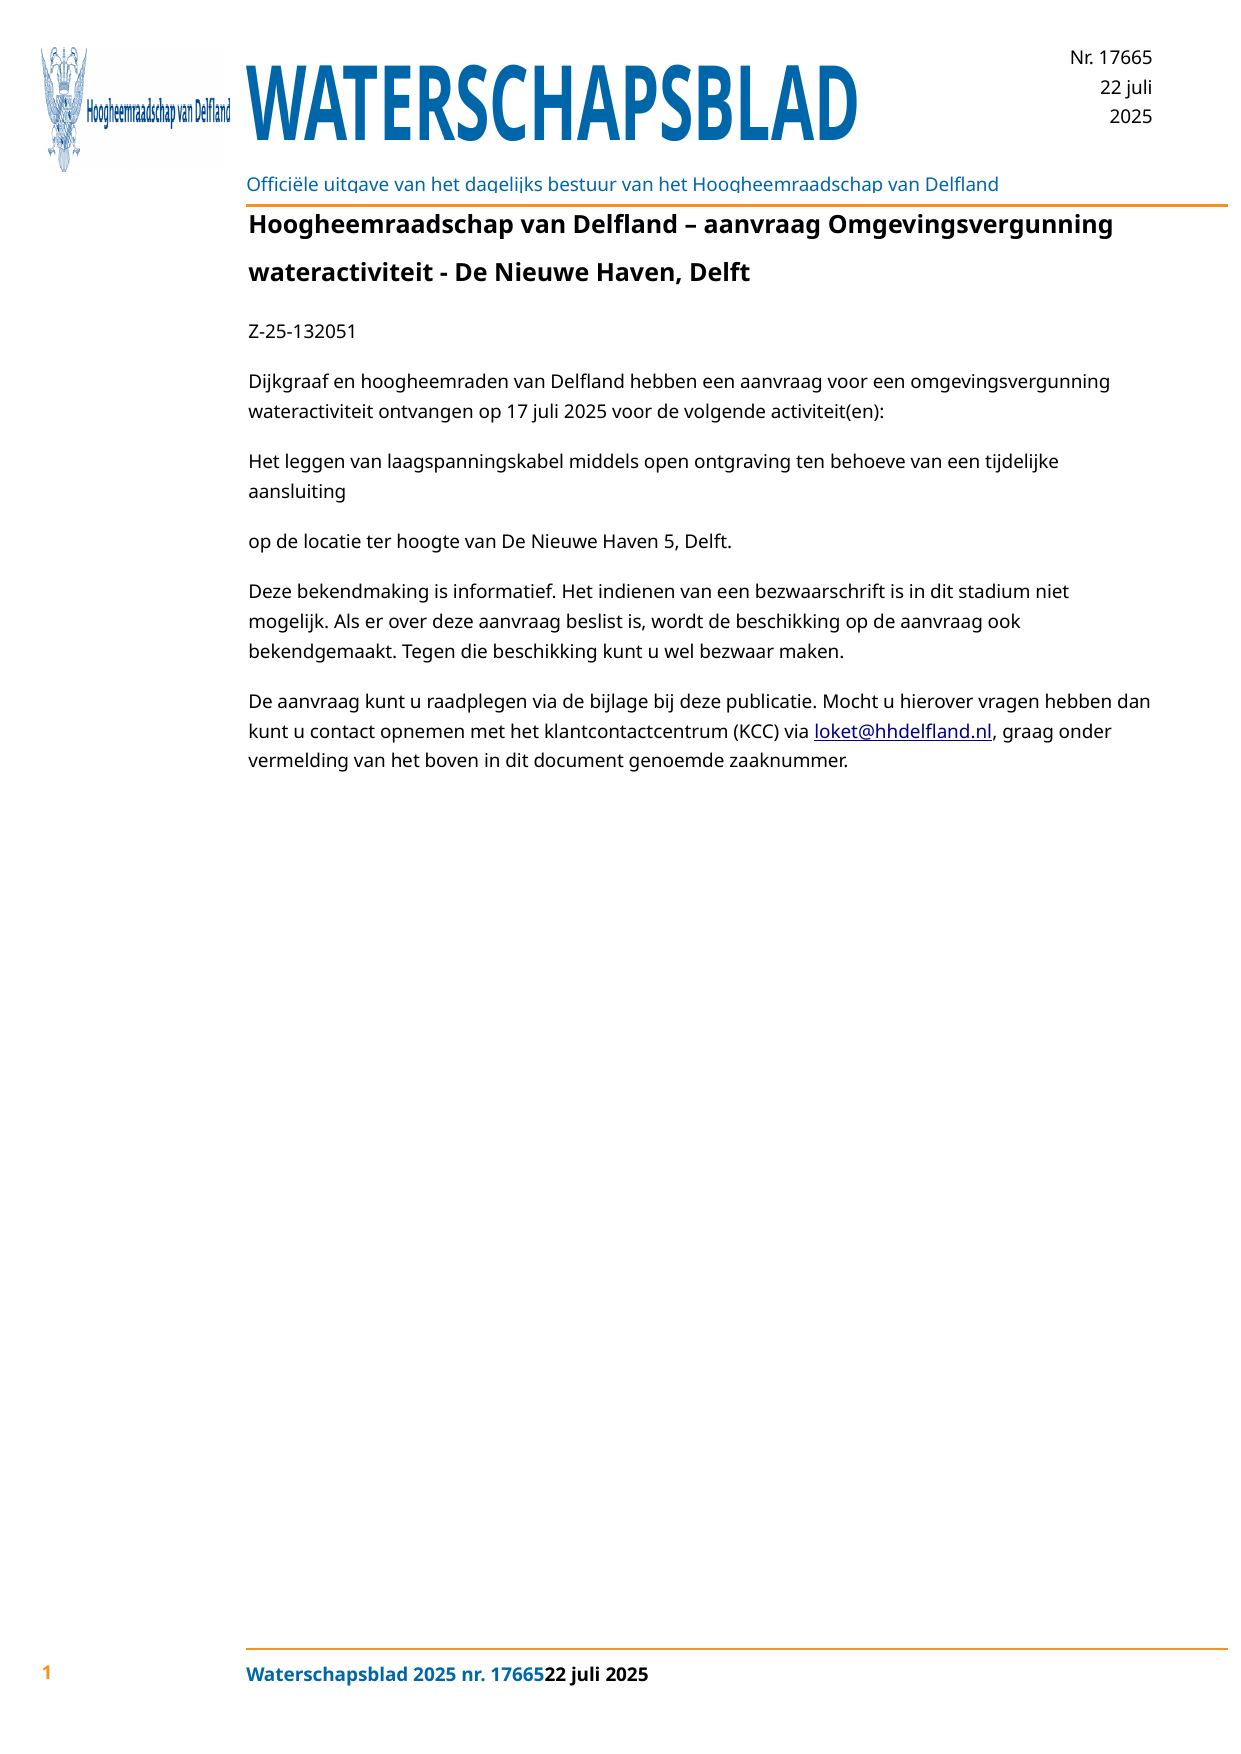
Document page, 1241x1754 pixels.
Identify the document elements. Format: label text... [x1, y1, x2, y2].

text op de locatie ter hoogte van De Nieuwe Haven 5, Delft. [248, 528, 1152, 554]
text Dijkgraaf en hoogheemraden van Delfland hebben een aanvraag voor een omgevingsvergunning wateractiviteit ontvangen op 17 juli 2025 voor de volgende activiteit(en): [248, 368, 1152, 424]
text Z-25-132051 [248, 318, 1152, 344]
text Het leggen van laagspanningskabel middels open ontgraving ten behoeve van een tijdelijke aansluiting [248, 448, 1152, 504]
text Deze bekendmaking is informatief. Het indienen van een bezwaarschrift is in dit stadium niet mogelijk. Als er over deze aanvraag beslist is, wordt de beschikking op de aanvraag ook bekendgemaakt. Tegen die beschikking kunt u wel bezwaar maken. [248, 579, 1152, 664]
text Hoogheemraadschap van Delfland – aanvraag Omgevingsvergunning wateractiviteit - De Nieuwe Haven, Delft [248, 207, 1152, 288]
text De aanvraag kunt u raadplegen via de bijlage bij deze publicatie. Mocht u hierover vragen hebben dan kunt u contact opnemen met het klantcontactcentrum (KCC) via loket@hhdelfland.nl, graag onder vermelding van het boven in dit document genoemde zaaknummer. [248, 688, 1152, 773]
picture [41, 47, 231, 172]
